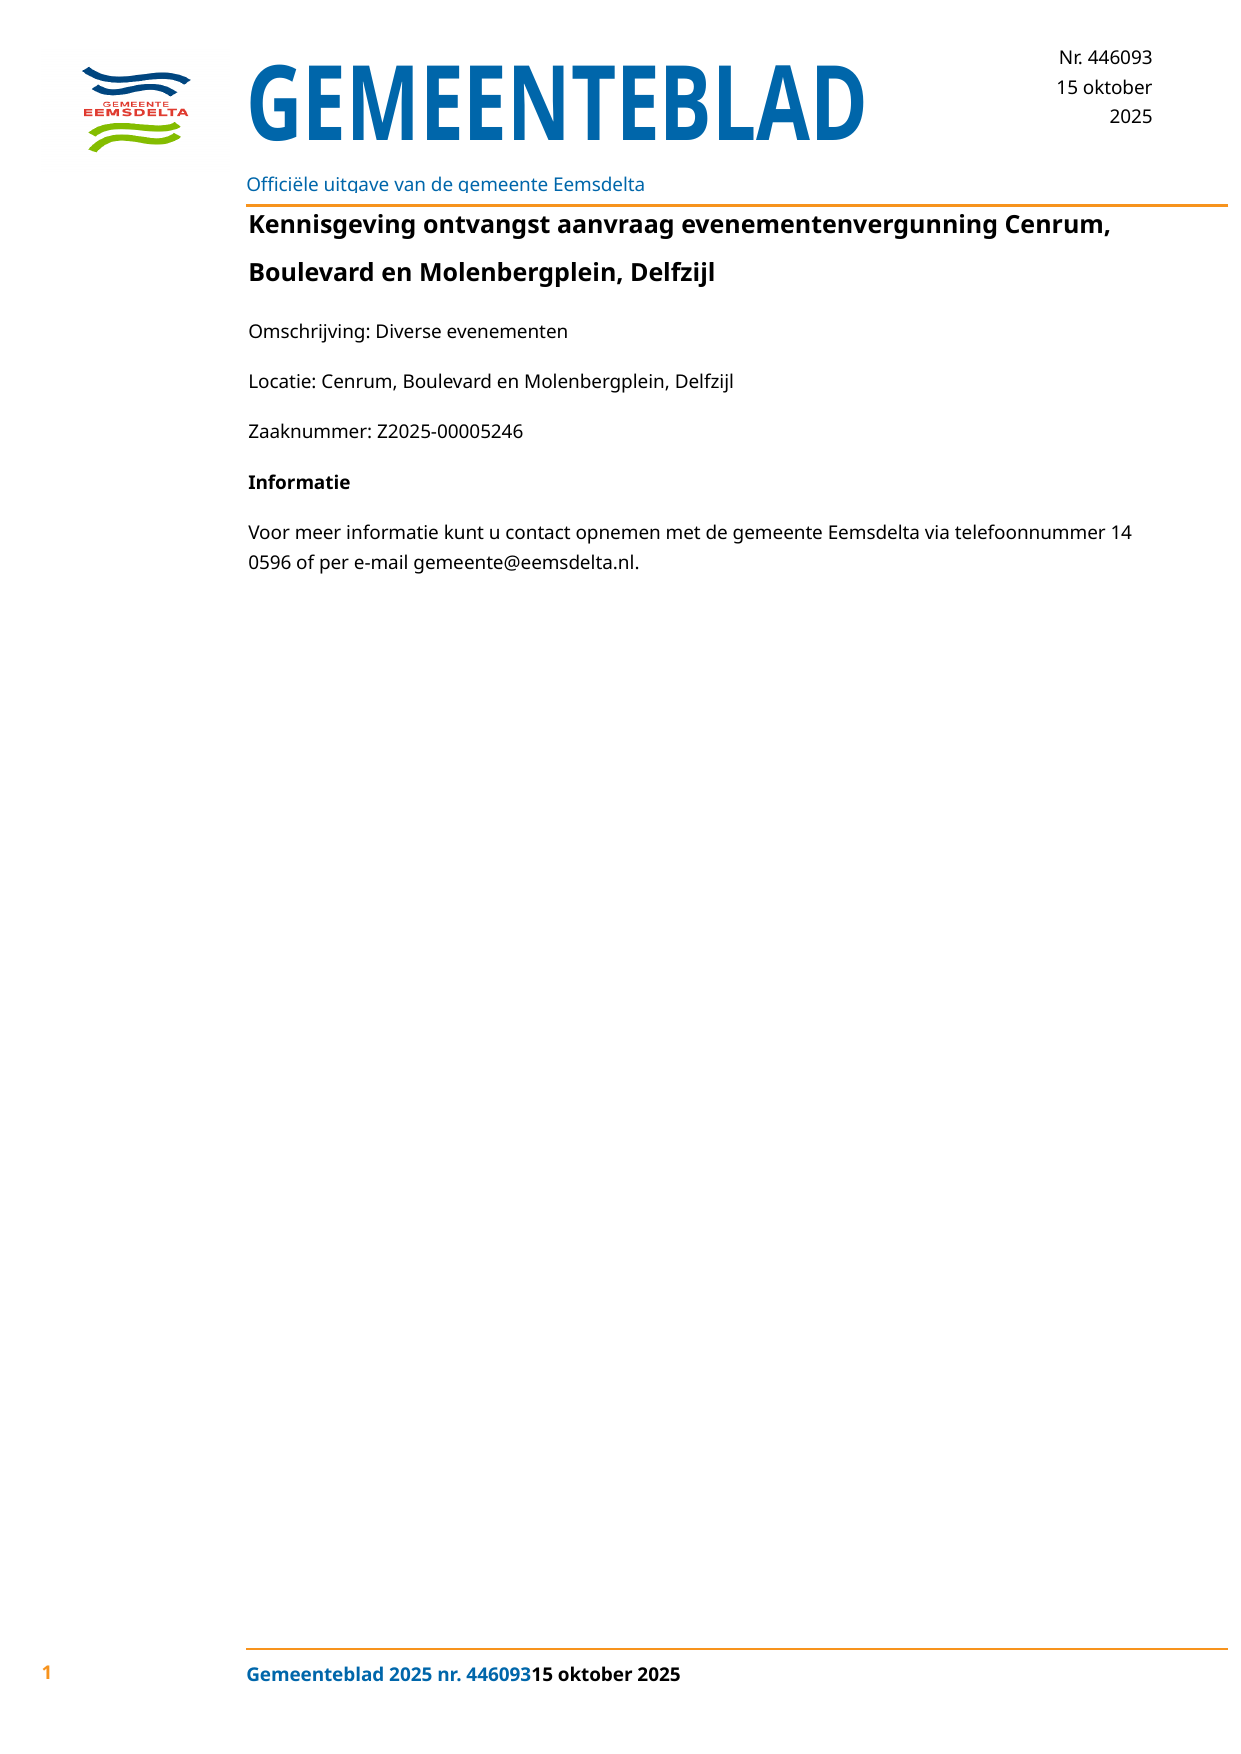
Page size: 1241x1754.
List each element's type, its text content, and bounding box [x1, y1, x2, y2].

text Kennisgeving ontvangst aanvraag evenementenvergunning Cenrum, Boulevard en Molenbergplein, Delfzijl [248, 207, 1152, 288]
text Omschrijving: Diverse evenementen [248, 318, 1152, 344]
text Voor meer informatie kunt u contact opnemen met de gemeente Eemsdelta via telefoonnummer 14 0596 of per e-mail gemeente@eemsdelta.nl. [248, 519, 1152, 575]
text Zaaknummer: Z2025-00005246 [248, 419, 1152, 444]
picture [41, 47, 231, 172]
text Locatie: Cenrum, Boulevard en Molenbergplein, Delfzijl [248, 368, 1152, 394]
text Informatie [248, 469, 1152, 495]
